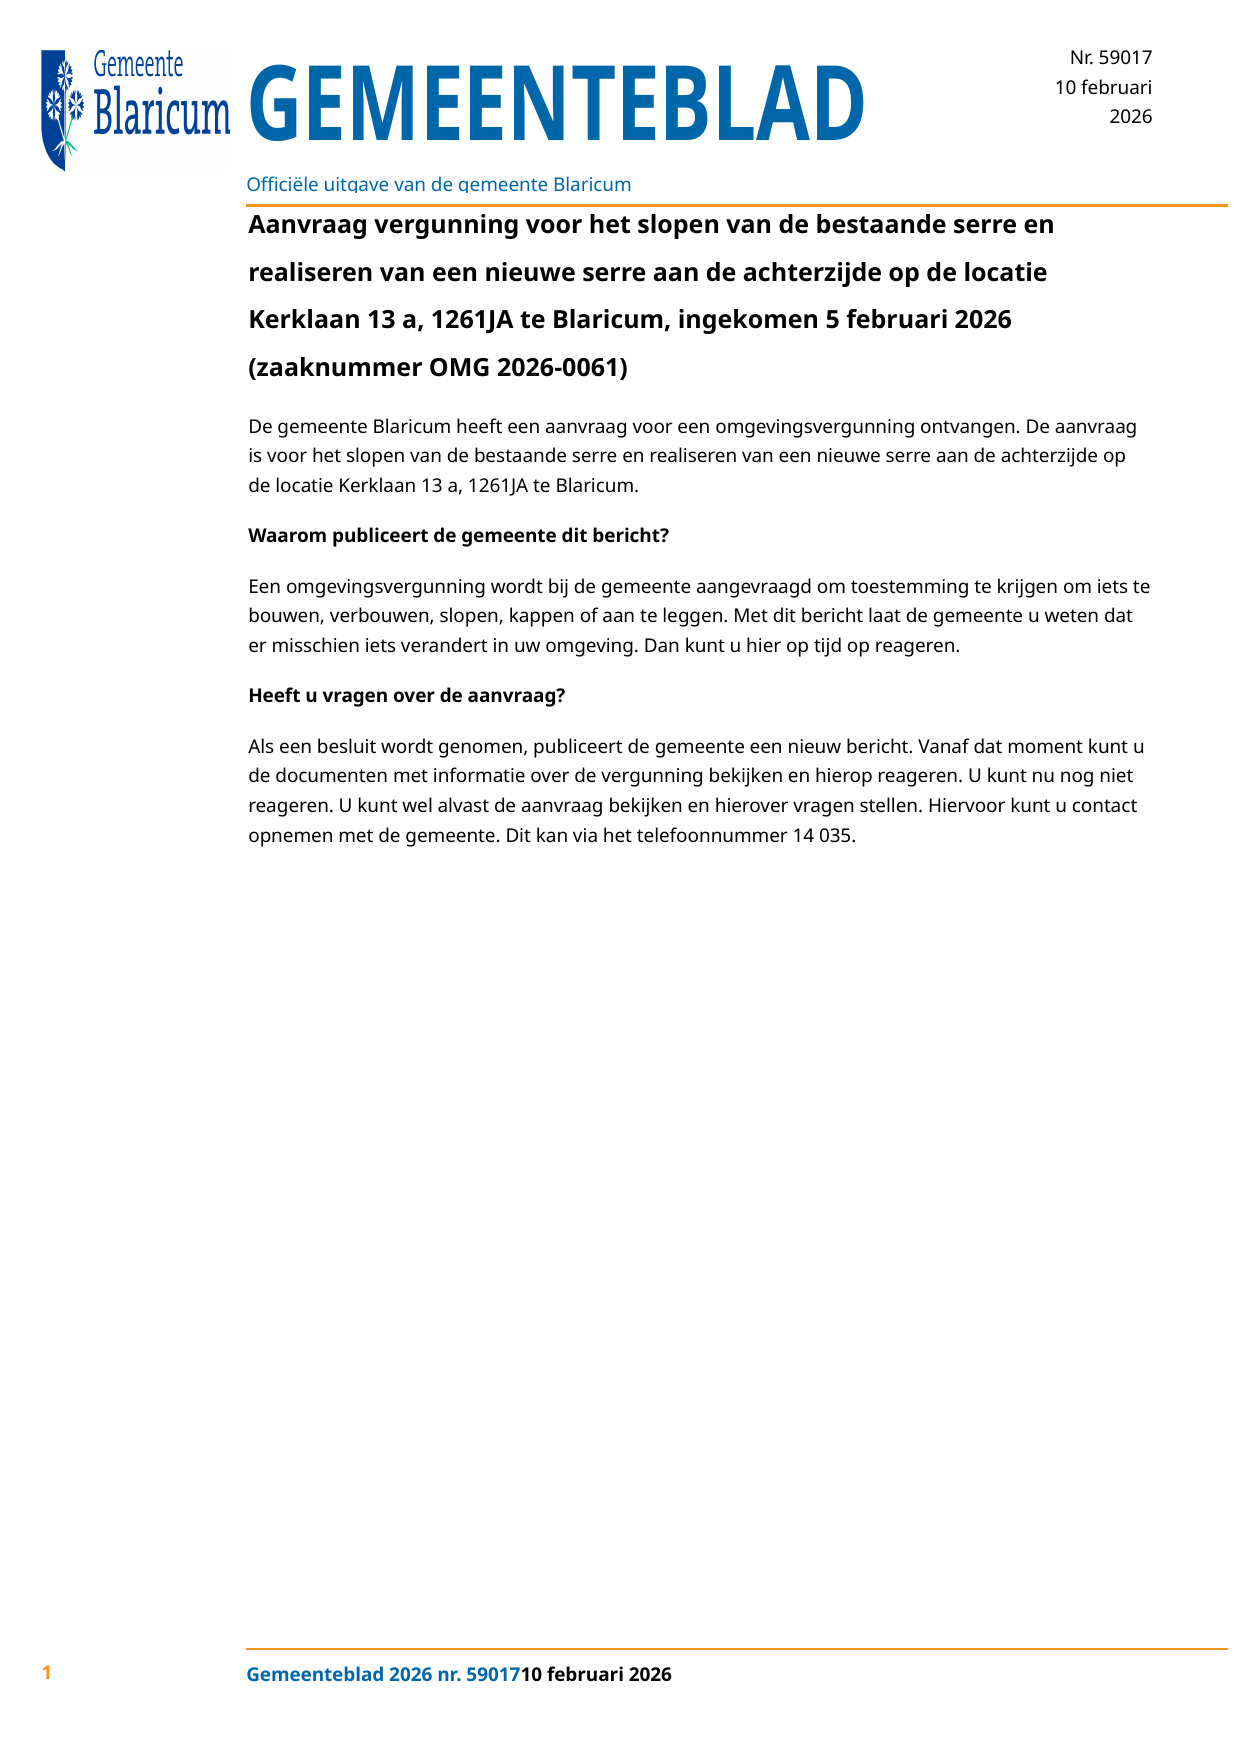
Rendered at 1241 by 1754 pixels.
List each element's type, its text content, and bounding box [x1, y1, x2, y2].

picture [41, 47, 231, 172]
text De gemeente Blaricum heeft een aanvraag voor een omgevingsvergunning ontvangen. De aanvraag is voor het slopen van de bestaande serre en realiseren van een nieuwe serre aan de achterzijde op de locatie Kerklaan 13 a, 1261JA te Blaricum. [248, 413, 1152, 498]
text Een omgevingsvergunning wordt bij de gemeente aangevraagd om toestemming te krijgen om iets te bouwen, verbouwen, slopen, kappen of aan te leggen. Met dit bericht laat de gemeente u weten dat er misschien iets verandert in uw omgeving. Dan kunt u hier op tijd op reageren. [248, 573, 1152, 658]
text Als een besluit wordt genomen, publiceert de gemeente een nieuw bericht. Vanaf dat moment kunt u de documenten met informatie over de vergunning bekijken en hierop reageren. U kunt nu nog niet reageren. U kunt wel alvast de aanvraag bekijken en hierover vragen stellen. Hiervoor kunt u contact opnemen met de gemeente. Dit kan via het telefoonnummer 14 035. [248, 733, 1152, 848]
text Aanvraag vergunning voor het slopen van de bestaande serre en realiseren van een nieuwe serre aan de achterzijde op de locatie Kerklaan 13 a, 1261JA te Blaricum, ingekomen 5 februari 2026 (zaaknummer OMG 2026-0061) [248, 207, 1152, 384]
text Waarom publiceert de gemeente dit bericht? [248, 523, 1152, 548]
text Heeft u vragen over de aanvraag? [248, 683, 1152, 708]
